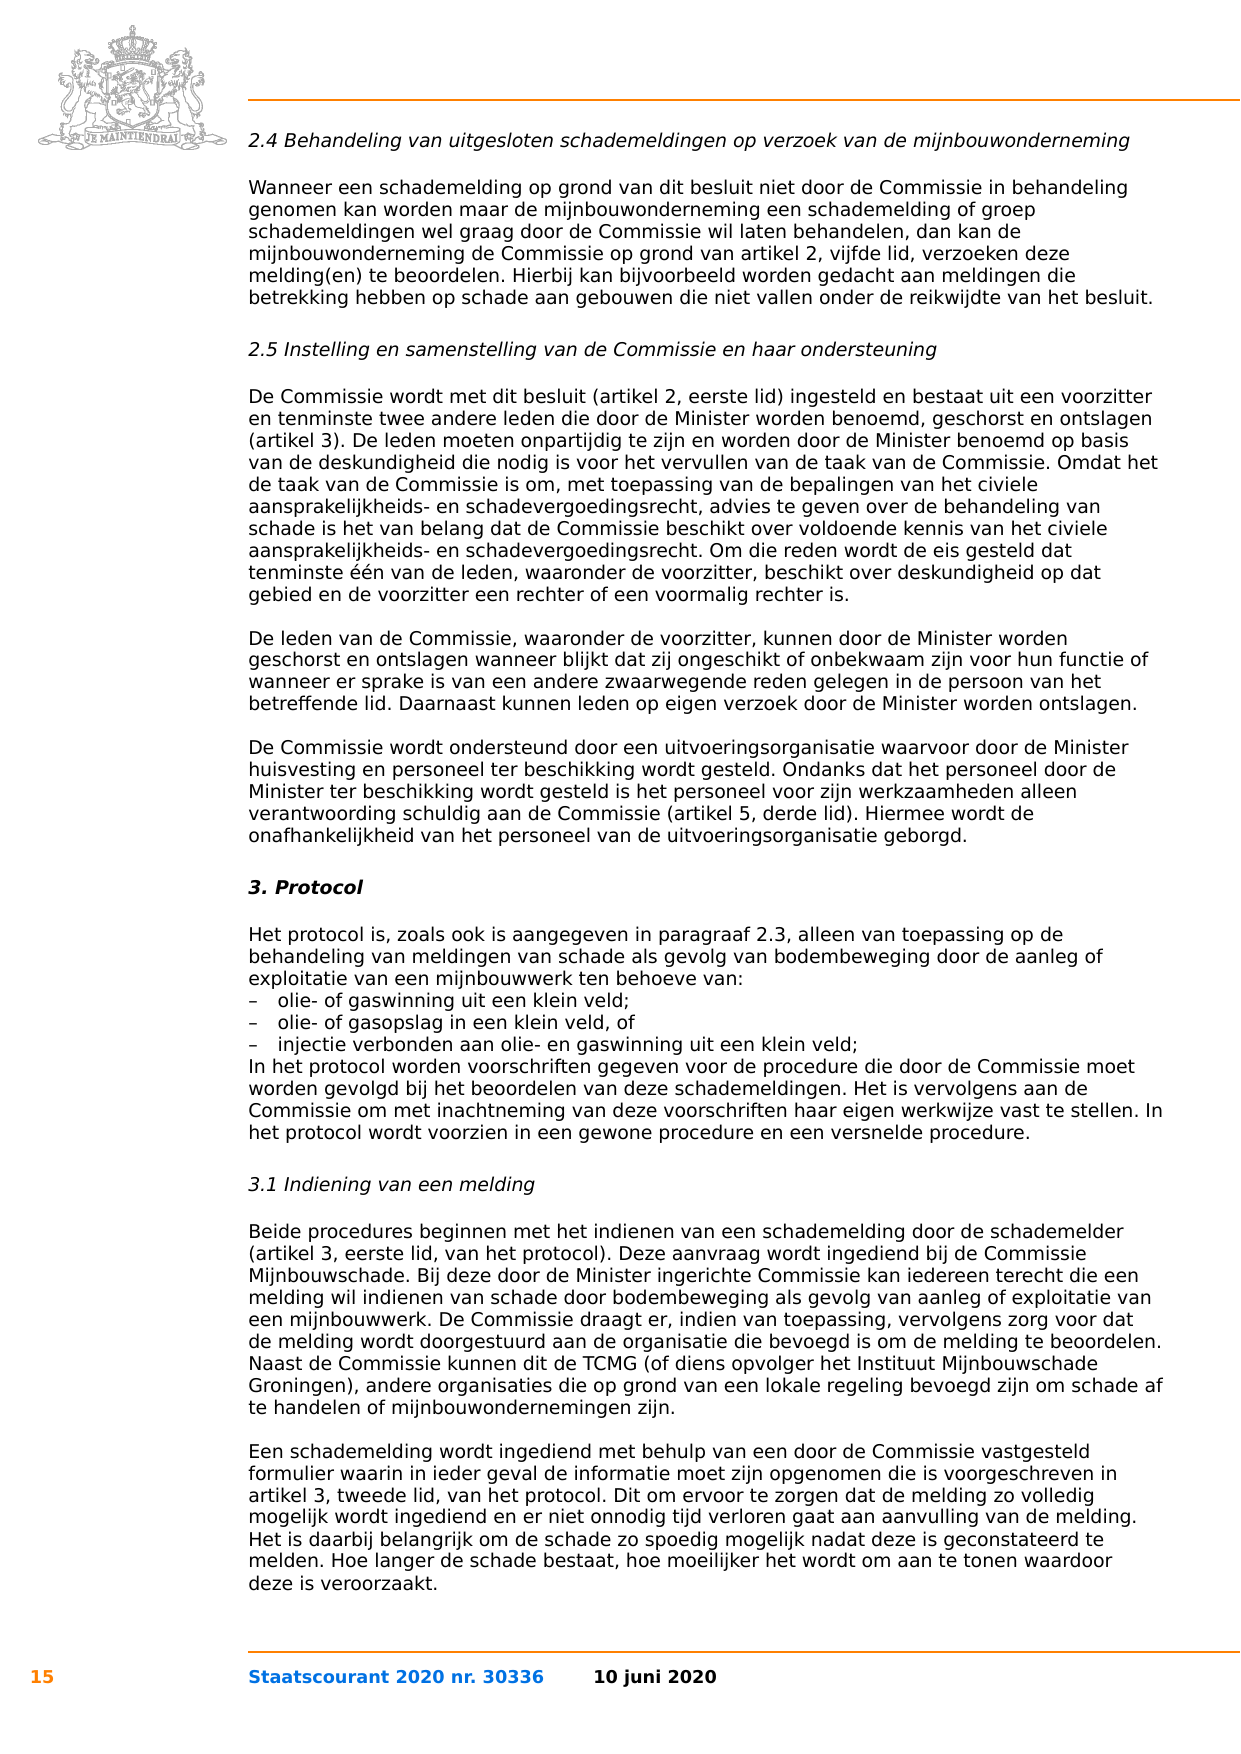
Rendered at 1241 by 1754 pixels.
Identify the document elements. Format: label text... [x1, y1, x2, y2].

subtitle 3.1 Indiening van een melding [248, 1174, 1163, 1196]
text De Commissie wordt ondersteund door een uitvoeringsorganisatie waarvoor door de Minister huisvesting en personeel ter beschikking wordt gesteld. Ondanks dat het personeel door de Minister ter beschikking wordt gesteld is het personeel voor zijn werkzaamheden alleen verantwoording schuldig aan de Commissie (artikel 5, derde lid). Hiermee wordt de onafhankelijkheid van het personeel van de uitvoeringsorganisatie geborgd. [248, 737, 1163, 847]
text Het protocol is, zoals ook is aangegeven in paragraaf 2.3, alleen van toepassing op de behandeling van meldingen van schade als gevolg van bodembeweging door de aanleg of exploitatie van een mijnbouwwerk ten behoeve van: [248, 924, 1163, 990]
text Beide procedures beginnen met het indienen van een schademelding door de schademelder (artikel 3, eerste lid, van het protocol). Deze aanvraag wordt ingediend bij de Commissie Mijnbouwschade. Bij deze door de Minister ingerichte Commissie kan iedereen terecht die een melding wil indienen van schade door bodembeweging als gevolg van aanleg of exploitatie van een mijnbouwwerk. De Commissie draagt er, indien van toepassing, vervolgens zorg voor dat de melding wordt doorgestuurd aan de organisatie die bevoegd is om de melding te beoordelen. Naast de Commissie kunnen dit de TCMG (of diens opvolger het Instituut Mijnbouwschade Groningen), andere organisaties die op grond van een lokale regeling bevoegd zijn om schade af te handelen of mijnbouwondernemingen zijn. [248, 1221, 1163, 1419]
text – injectie verbonden aan olie- en gaswinning uit een klein veld; [248, 1034, 1163, 1056]
subtitle 3. Protocol [248, 877, 1163, 899]
text – olie- of gaswinning uit een klein veld; [248, 990, 1163, 1012]
text Een schademelding wordt ingediend met behulp van een door de Commissie vastgesteld formulier waarin in ieder geval de informatie moet zijn opgenomen die is voorgeschreven in artikel 3, tweede lid, van het protocol. Dit om ervoor te zorgen dat de melding zo volledig mogelijk wordt ingediend en er niet onnodig tijd verloren gaat aan aanvulling van de melding. Het is daarbij belangrijk om de schade zo spoedig mogelijk nadat deze is geconstateerd te melden. Hoe langer de schade bestaat, hoe moeilijker het wordt om aan te tonen waardoor deze is veroorzaakt. [248, 1441, 1163, 1594]
text De Commissie wordt met dit besluit (artikel 2, eerste lid) ingesteld en bestaat uit een voorzitter en tenminste twee andere leden die door de Minister worden benoemd, geschorst en ontslagen (artikel 3). De leden moeten onpartijdig te zijn en worden door de Minister benoemd op basis van de deskundigheid die nodig is voor het vervullen van de taak van de Commissie. Omdat het de taak van de Commissie is om, met toepassing van de bepalingen van het civiele aansprakelijkheids- en schadevergoedingsrecht, advies te geven over de behandeling van schade is het van belang dat de Commissie beschikt over voldoende kennis van het civiele aansprakelijkheids- en schadevergoedingsrecht. Om die reden wordt de eis gesteld dat tenminste één van de leden, waaronder de voorzitter, beschikt over deskundigheid op dat gebied en de voorzitter een rechter of een voormalig rechter is. [248, 386, 1163, 606]
picture [38, 25, 227, 150]
text – olie- of gasopslag in een klein veld, of [248, 1012, 1163, 1034]
text De leden van de Commissie, waaronder de voorzitter, kunnen door de Minister worden geschorst en ontslagen wanneer blijkt dat zij ongeschikt of onbekwaam zijn voor hun functie of wanneer er sprake is van een andere zwaarwegende reden gelegen in de persoon van het betreffende lid. Daarnaast kunnen leden op eigen verzoek door de Minister worden ontslagen. [248, 627, 1163, 715]
text Wanneer een schademelding op grond van dit besluit niet door de Commissie in behandeling genomen kan worden maar de mijnbouwonderneming een schademelding of groep schademeldingen wel graag door de Commissie wil laten behandelen, dan kan de mijnbouwonderneming de Commissie op grond van artikel 2, vijfde lid, verzoeken deze melding(en) te beoordelen. Hierbij kan bijvoorbeeld worden gedacht aan meldingen die betrekking hebben op schade aan gebouwen die niet vallen onder de reikwijdte van het besluit. [248, 177, 1163, 309]
subtitle 2.4 Behandeling van uitgesloten schademeldingen op verzoek van de mijnbouwonderneming [248, 130, 1163, 152]
subtitle 2.5 Instelling en samenstelling van de Commissie en haar ondersteuning [248, 339, 1163, 361]
text In het protocol worden voorschriften gegeven voor de procedure die door de Commissie moet worden gevolgd bij het beoordelen van deze schademeldingen. Het is vervolgens aan de Commissie om met inachtneming van deze voorschriften haar eigen werkwijze vast te stellen. In het protocol wordt voorzien in een gewone procedure en een versnelde procedure. [248, 1056, 1163, 1144]
